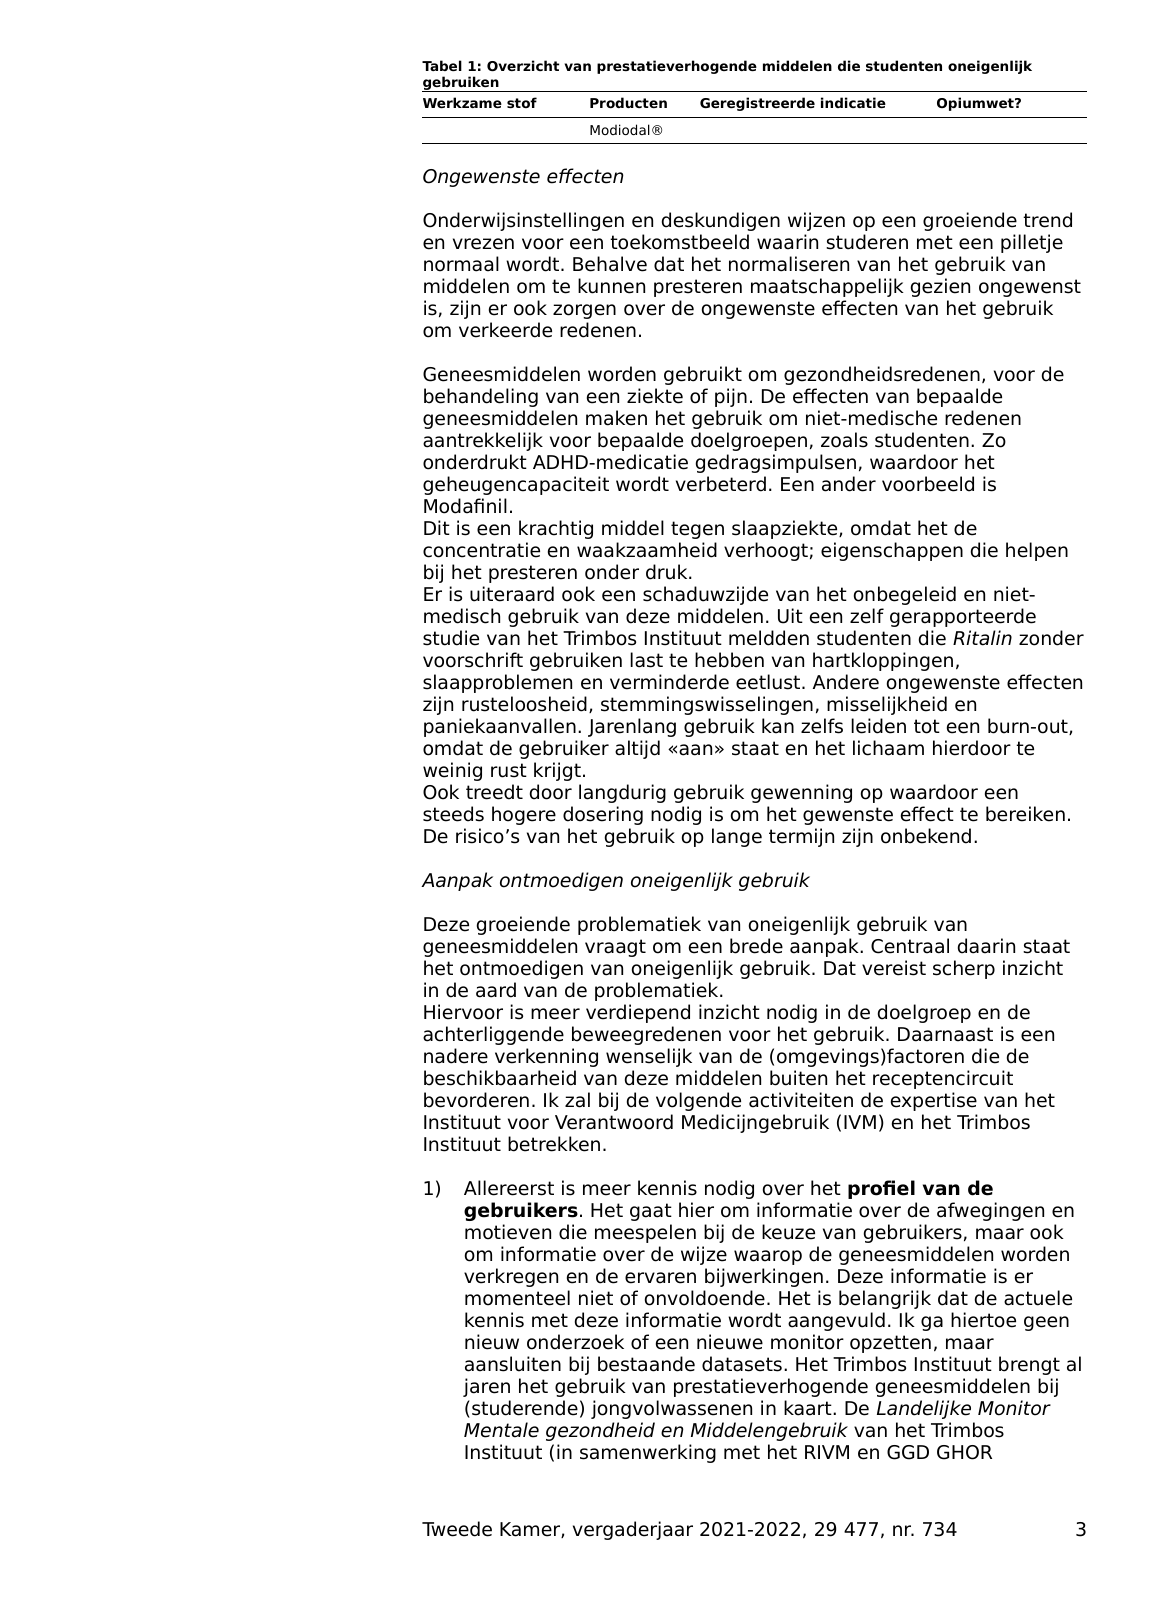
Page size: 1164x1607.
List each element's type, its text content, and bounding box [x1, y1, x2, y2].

table_cell Geregistreerde indicatie [694, 92, 930, 117]
text Dit is een krachtig middel tegen slaapziekte, omdat het de concentratie en waakzaamheid verhoogt; eigenschappen die helpen bij het presteren onder druk. [422, 518, 1087, 584]
table_cell Producten [583, 92, 694, 117]
text Onderwijsinstellingen en deskundigen wijzen op een groeiende trend en vrezen voor een toekomstbeeld waarin studeren met een pilletje normaal wordt. Behalve dat het normaliseren van het gebruik van middelen om te kunnen presteren maatschappelijk gezien ongewenst is, zijn er ook zorgen over de ongewenste effecten van het gebruik om verkeerde redenen. [422, 210, 1087, 342]
subtitle Aanpak ontmoedigen oneigenlijk gebruik [422, 870, 1087, 892]
table_cell [694, 118, 930, 143]
table_cell Opiumwet? [930, 92, 1087, 117]
text Er is uiteraard ook een schaduwzijde van het onbegeleid en niet-medisch gebruik van deze middelen. Uit een zelf gerapporteerde studie van het Trimbos Instituut meldden studenten die Ritalin zonder voorschrift gebruiken last te hebben van hartkloppingen, slaapproblemen en verminderde eetlust. Andere ongewenste effecten zijn rusteloosheid, stemmingswisselingen, misselijkheid en paniekaanvallen. Jarenlang gebruik kan zelfs leiden tot een burn-out, omdat de gebruiker altijd «aan» staat en het lichaam hierdoor te weinig rust krijgt. [422, 584, 1087, 782]
text Ook treedt door langdurig gebruik gewenning op waardoor een steeds hogere dosering nodig is om het gewenste effect te bereiken. De risico’s van het gebruik op lange termijn zijn onbekend. [422, 782, 1087, 848]
table_cell [422, 118, 583, 143]
text Deze groeiende problematiek van oneigenlijk gebruik van geneesmiddelen vraagt om een brede aanpak. Centraal daarin staat het ontmoedigen van oneigenlijk gebruik. Dat vereist scherp inzicht in de aard van de problematiek. [422, 914, 1087, 1002]
text Geneesmiddelen worden gebruikt om gezondheidsredenen, voor de behandeling van een ziekte of pijn. De effecten van bepaalde geneesmiddelen maken het gebruik om niet-medische redenen aantrekkelijk voor bepaalde doelgroepen, zoals studenten. Zo onderdrukt ADHD-medicatie gedragsimpulsen, waardoor het geheugencapaciteit wordt verbeterd. Een ander voorbeeld is Modafinil. [422, 364, 1087, 518]
table_header Tabel 1: Overzicht van prestatieverhogende middelen die studenten oneigenlijk gebruiken [422, 59, 1087, 91]
table_cell Werkzame stof [422, 92, 583, 117]
text Hiervoor is meer verdiepend inzicht nodig in de doelgroep en de achterliggende beweegredenen voor het gebruik. Daarnaast is een nadere verkenning wenselijk van de (omgevings)factoren die de beschikbaarheid van deze middelen buiten het receptencircuit bevorderen. Ik zal bij de volgende activiteiten de expertise van het Instituut voor Verantwoord Medicijngebruik (IVM) en het Trimbos Instituut betrekken. [422, 1002, 1087, 1156]
table_cell Modiodal® [583, 118, 694, 143]
text 1) Allereerst is meer kennis nodig over het profiel van de gebruikers. Het gaat hier om informatie over de afwegingen en motieven die meespelen bij de keuze van gebruikers, maar ook om informatie over de wijze waarop de geneesmiddelen worden verkregen en de ervaren bijwerkingen. Deze informatie is er momenteel niet of onvoldoende. Het is belangrijk dat de actuele kennis met deze informatie wordt aangevuld. Ik ga hiertoe geen nieuw onderzoek of een nieuwe monitor opzetten, maar aansluiten bij bestaande datasets. Het Trimbos Instituut brengt al jaren het gebruik van prestatieverhogende geneesmiddelen bij (studerende) jongvolwassenen in kaart. De Landelijke Monitor Mentale gezondheid en Middelengebruik van het Trimbos Instituut (in samenwerking met het RIVM en GGD GHOR [422, 1178, 1087, 1464]
subtitle Ongewenste effecten [422, 166, 1087, 188]
table_cell [930, 118, 1087, 143]
